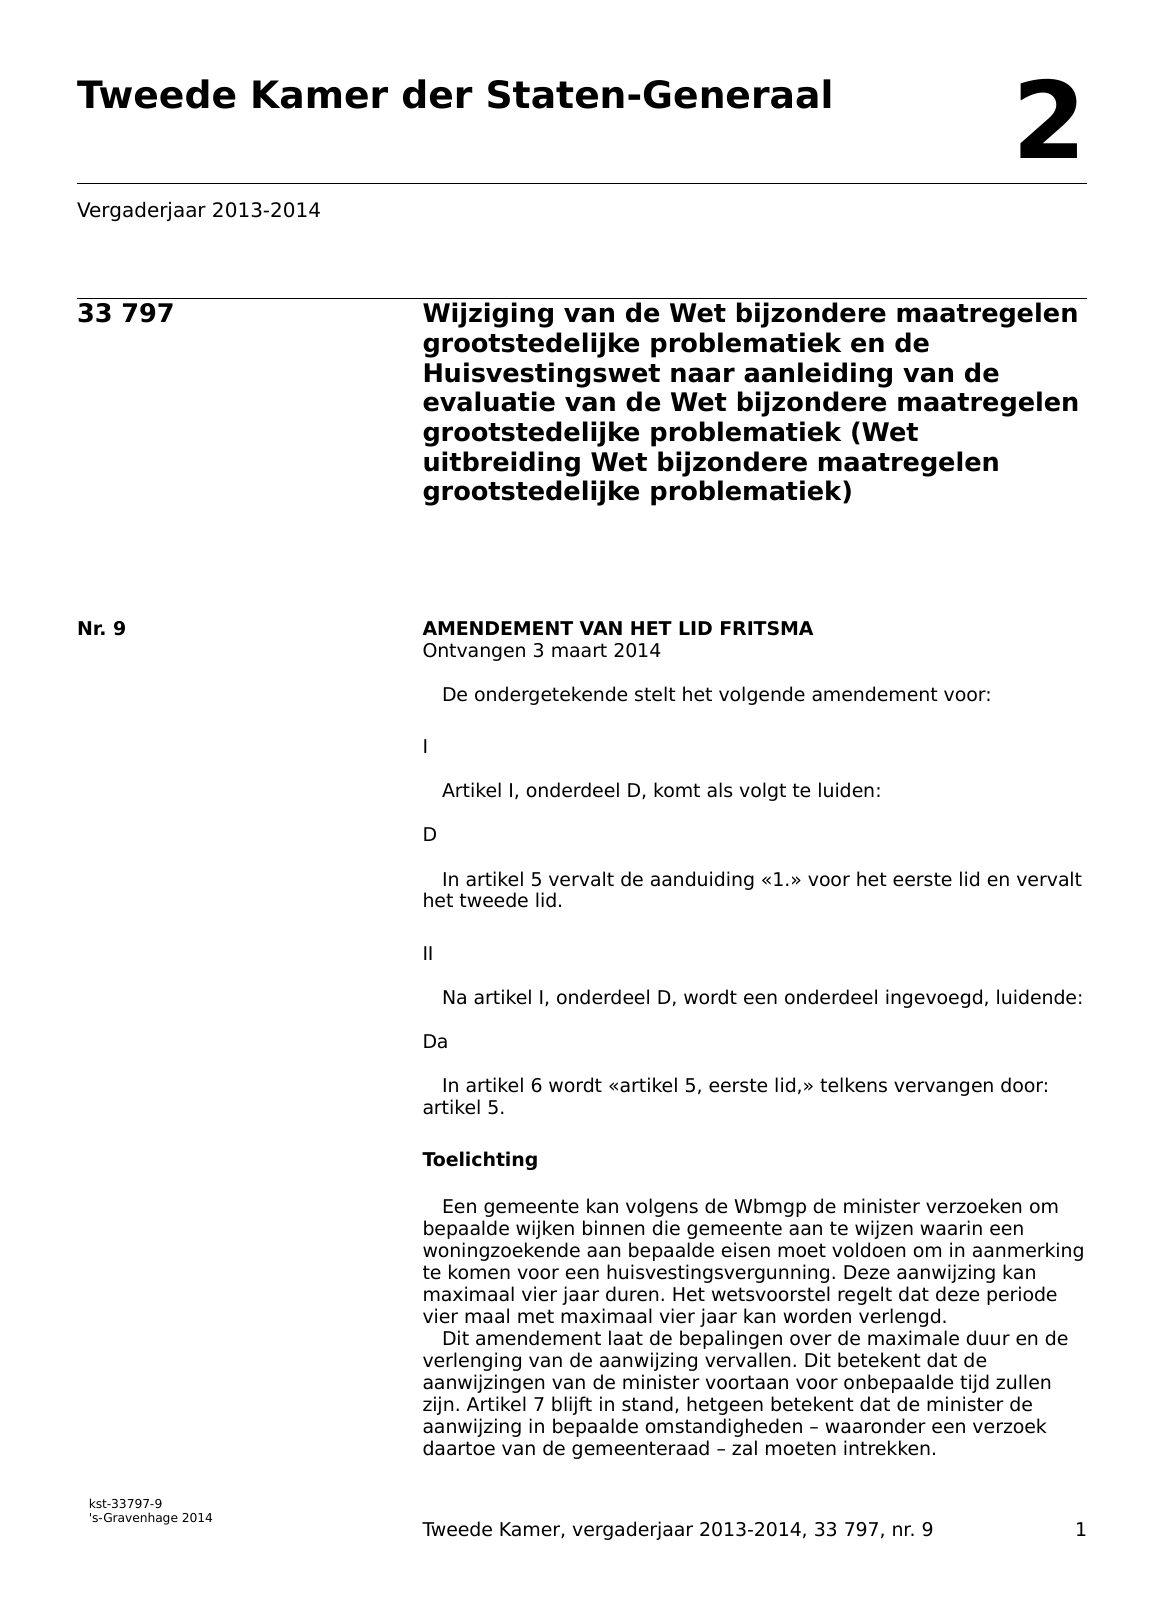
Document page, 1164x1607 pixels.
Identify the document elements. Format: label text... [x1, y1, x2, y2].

subtitle 33 797 Wijziging van de Wet bijzondere maatregelen grootstedelijke problematiek en de Huisvestingswet naar aanleiding van de evaluatie van de Wet bijzondere maatregelen grootstedelijke problematiek (Wet uitbreiding Wet bijzondere maatregelen grootstedelijke problematiek) [77, 299, 1087, 507]
table_cell Vergaderjaar 2013-2014 [77, 184, 1087, 298]
text Artikel I, onderdeel D, komt als volgt te luiden: [422, 780, 1087, 802]
text Ontvangen 3 maart 2014 [422, 640, 1087, 662]
text 's-Gravenhage 2014 [88, 1511, 323, 1525]
text D [422, 824, 1087, 846]
table_header Tweede Kamer der Staten-Generaal [77, 59, 886, 183]
subtitle II [422, 942, 1087, 964]
subtitle Nr. 9 AMENDEMENT VAN HET LID FRITSMA [77, 618, 1087, 640]
subtitle Toelichting [422, 1149, 1087, 1171]
text Dit amendement laat de bepalingen over de maximale duur en de verlenging van de aanwijzing vervallen. Dit betekent dat de aanwijzingen van de minister voortaan voor onbepaalde tijd zullen zijn. Artikel 7 blijft in stand, hetgeen betekent dat de minister de aanwijzing in bepaalde omstandigheden – waaronder een verzoek daartoe van de gemeenteraad – zal moeten intrekken. [422, 1328, 1087, 1459]
text Een gemeente kan volgens de Wbmgp de minister verzoeken om bepaalde wijken binnen die gemeente aan te wijzen waarin een woningzoekende aan bepaalde eisen moet voldoen om in aanmerking te komen voor een huisvestingsvergunning. Deze aanwijzing kan maximaal vier jaar duren. Het wetsvoorstel regelt dat deze periode vier maal met maximaal vier jaar kan worden verlengd. [422, 1196, 1087, 1328]
text In artikel 6 wordt «artikel 5, eerste lid,» telkens vervangen door: artikel 5. [422, 1075, 1087, 1119]
text Da [422, 1031, 1087, 1053]
text kst-33797-9 [88, 1497, 323, 1511]
text De ondergetekende stelt het volgende amendement voor: [422, 684, 1087, 706]
subtitle I [422, 736, 1087, 758]
text In artikel 5 vervalt de aanduiding «1.» voor het eerste lid en vervalt het tweede lid. [422, 868, 1087, 912]
table_header 2 [886, 59, 1087, 183]
text Na artikel I, onderdeel D, wordt een onderdeel ingevoegd, luidende: [422, 987, 1087, 1008]
